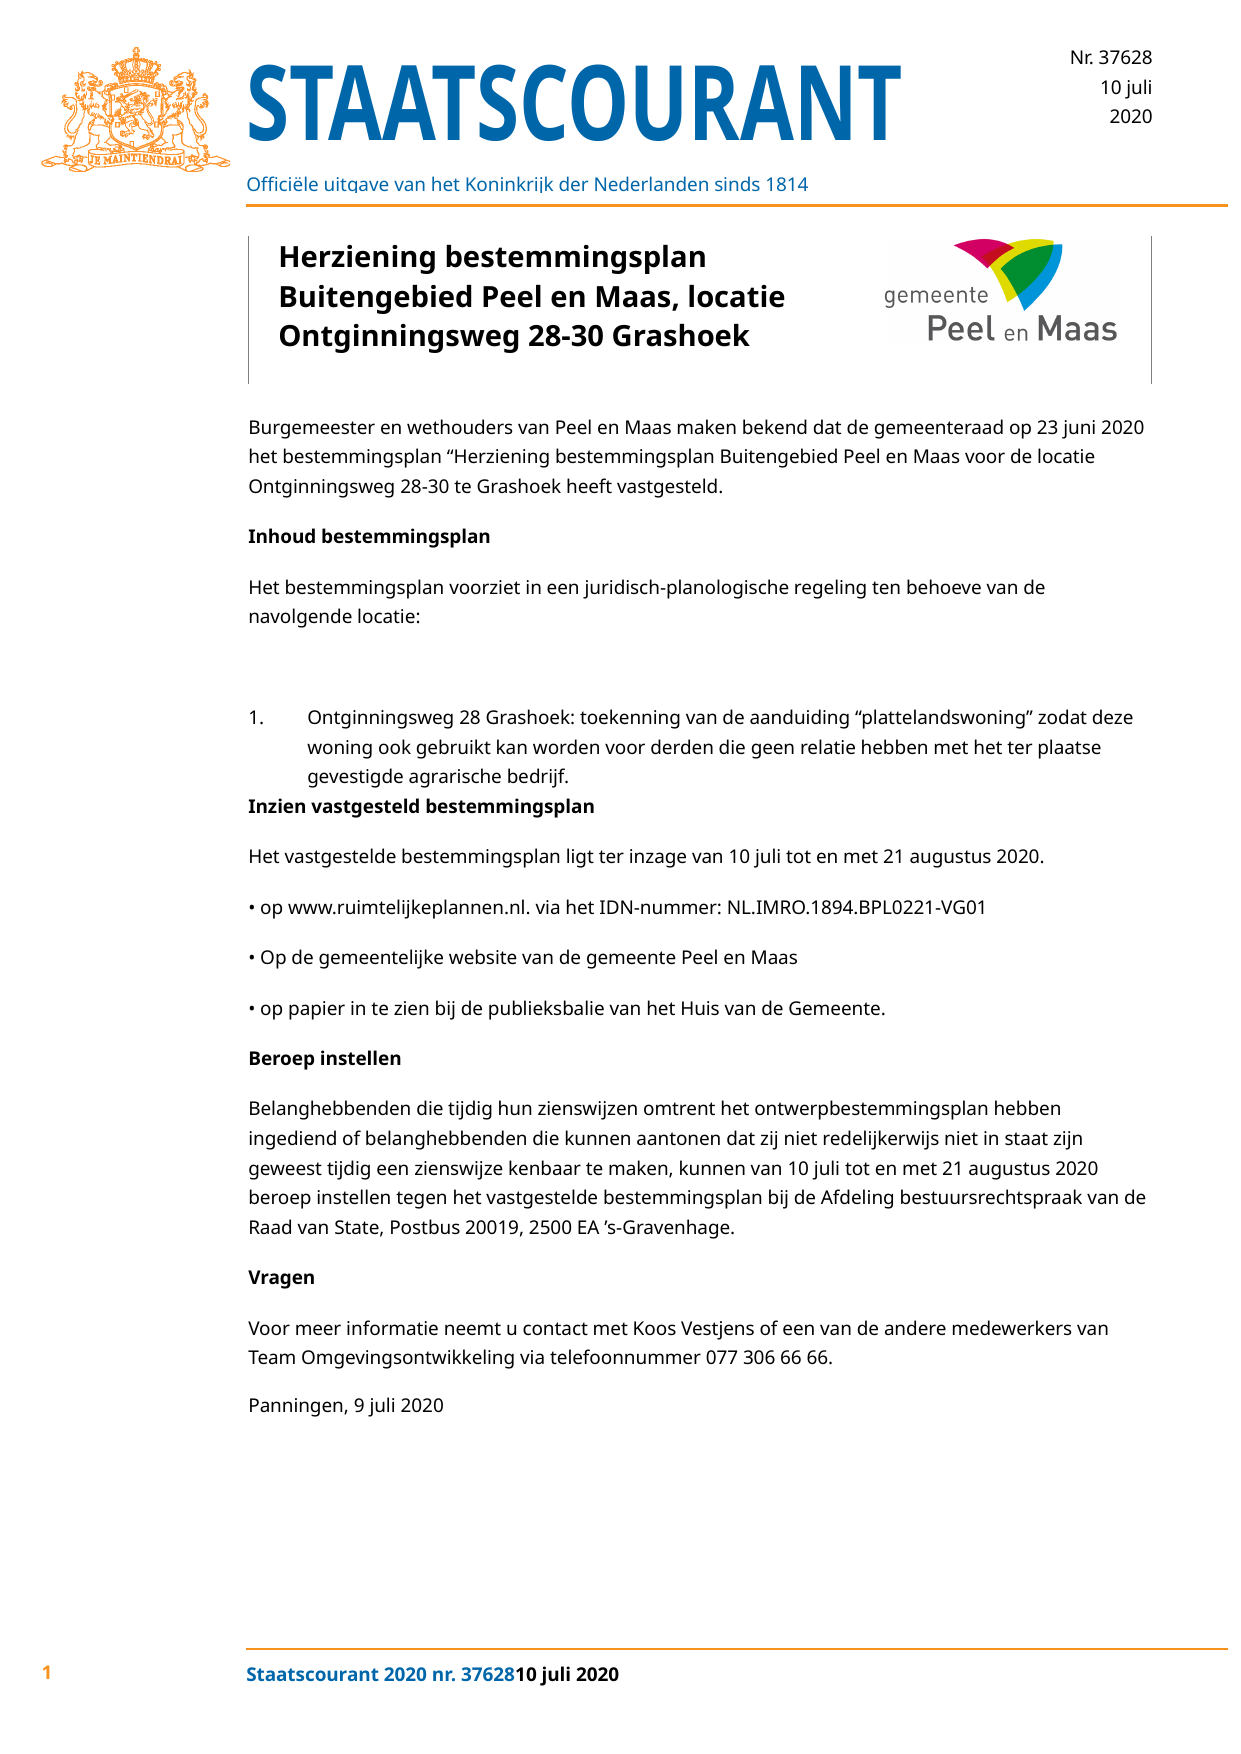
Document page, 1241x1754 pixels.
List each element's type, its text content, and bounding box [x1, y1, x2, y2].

text Vragen [248, 1264, 1152, 1290]
text Voor meer informatie neemt u contact met Koos Vestjens of een van de andere medewerkers van Team Omgevingsontwikkeling via telefoonnummer 077 306 66 66. [248, 1315, 1152, 1370]
text Beroep instellen [248, 1045, 1152, 1071]
text • op papier in te zien bij de publieksbalie van het Huis van de Gemeente. [248, 995, 1152, 1021]
text Inhoud bestemmingsplan [248, 523, 1152, 549]
picture [41, 47, 231, 172]
picture [882, 236, 1119, 345]
text Het vastgestelde bestemmingsplan ligt ter inzage van 10 juli tot en met 21 augustus 2020. [248, 843, 1152, 869]
text • Op de gemeentelijke website van de gemeente Peel en Maas [248, 944, 1152, 970]
text Panningen, 9 juli 2020 [248, 1392, 1152, 1418]
text Belanghebbenden die tijdig hun zienswijzen omtrent het ontwerpbestemmingsplan hebben ingediend of belanghebbenden die kunnen aantonen dat zij niet redelijkerwijs niet in staat zijn geweest tijdig een zienswijze kenbaar te maken, kunnen van 10 juli tot en met 21 augustus 2020 beroep instellen tegen het vastgestelde bestemmingsplan bij de Afdeling bestuursrechtspraak van de Raad van State, Postbus 20019, 2500 EA ’s-Gravenhage. [248, 1096, 1152, 1240]
table_header [850, 236, 1151, 384]
text Burgemeester en wethouders van Peel en Maas maken bekend dat de gemeenteraad op 23 juni 2020 het bestemmingsplan “Herziening bestemmingsplan Buitengebied Peel en Maas voor de locatie Ontginningsweg 28-30 te Grashoek heeft vastgesteld. [248, 414, 1152, 499]
table_header Herziening bestemmingsplan Buitengebied Peel en Maas, locatie Ontginningsweg 28-30 Grashoek [249, 236, 850, 384]
text Het bestemmingsplan voorziet in een juridisch-planologische regeling ten behoeve van de navolgende locatie: [248, 574, 1152, 629]
text • op www.ruimtelijkeplannen.nl. via het IDN-nummer: NL.IMRO.1894.BPL0221-VG01 [248, 894, 1152, 920]
list Ontginningsweg 28 Grashoek: toekenning van de aanduiding “plattelandswoning” zodat deze woning ook gebruikt kan worden voor derden die geen relatie hebben met het ter plaatse gevestigde agrarische bedrijf. [248, 704, 1152, 789]
text Inzien vastgesteld bestemmingsplan [248, 793, 1152, 819]
